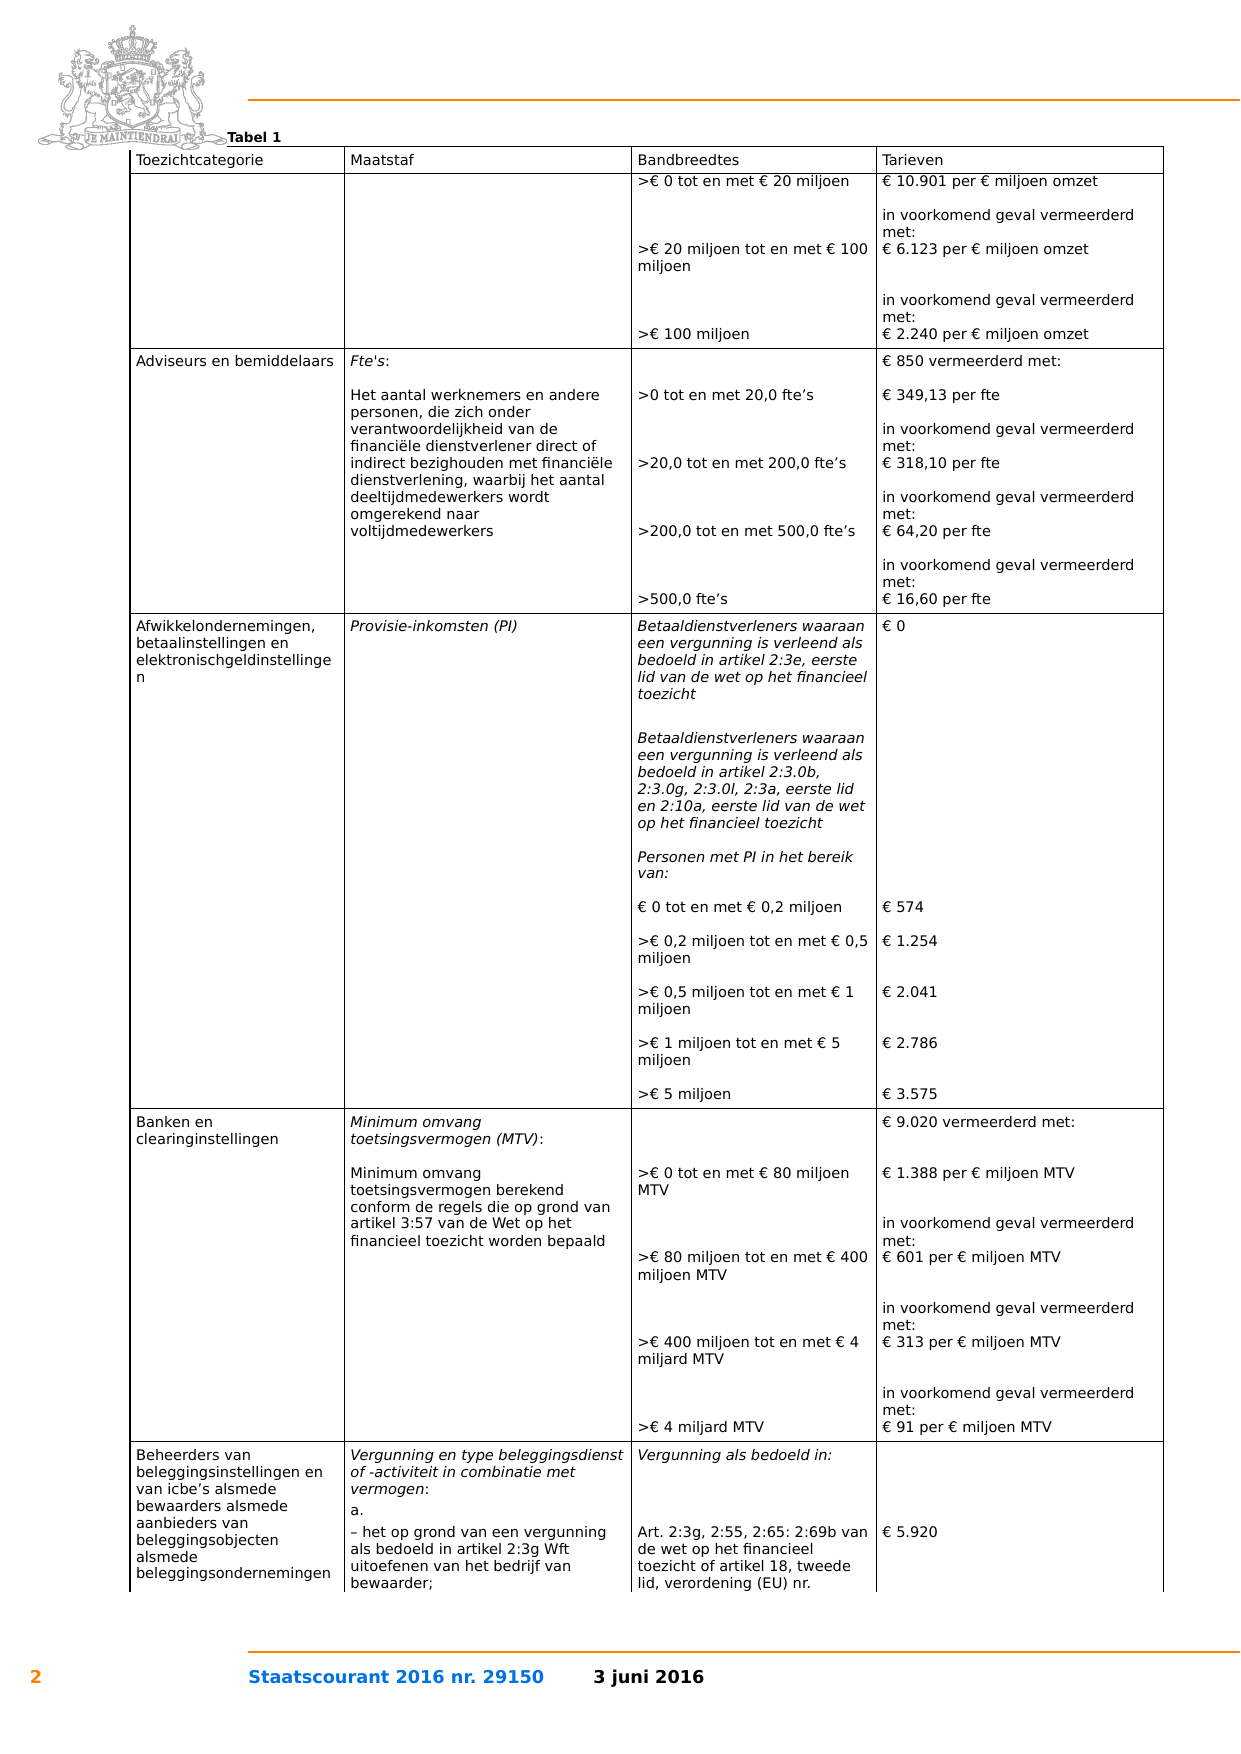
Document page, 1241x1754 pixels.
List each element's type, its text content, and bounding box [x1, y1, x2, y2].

table_cell € 0 [877, 614, 1163, 703]
table_cell [131, 557, 344, 591]
table_cell [345, 207, 631, 241]
table_cell [131, 207, 344, 241]
table_cell € 3.575 [877, 1086, 1163, 1108]
table_cell [131, 1368, 344, 1385]
table_cell Betaaldienstverleners waaraan een vergunning is verleend als bedoeld in artikel 2:3e, eerste lid van de wet op het financieel toezicht [632, 614, 876, 703]
table_cell [131, 489, 344, 523]
table_cell [632, 207, 876, 241]
table_cell [632, 916, 876, 933]
table_cell [632, 292, 876, 326]
table_cell [345, 174, 631, 190]
table_cell [632, 1283, 876, 1300]
table_cell [131, 190, 344, 207]
table_cell [345, 370, 631, 387]
table_cell [632, 1018, 876, 1035]
table_cell [345, 1086, 631, 1108]
table_cell [877, 275, 1163, 292]
table_cell [877, 1498, 1163, 1519]
table_cell [131, 1334, 344, 1368]
table_cell [345, 1300, 631, 1334]
table_cell [131, 370, 344, 387]
table_cell >€ 0,5 miljoen tot en met € 1 miljoen [632, 984, 876, 1018]
table_cell [131, 275, 344, 292]
table_cell [131, 883, 344, 899]
table_cell € 0 tot en met € 0,2 miljoen [632, 899, 876, 916]
table_cell € 1.254 [877, 933, 1163, 967]
table_cell [131, 1018, 344, 1035]
table_cell Bandbreedtes [632, 147, 876, 173]
table_cell [131, 404, 344, 421]
table_cell [345, 557, 631, 591]
table_cell [877, 190, 1163, 207]
table_cell [632, 489, 876, 523]
table_cell € 349,13 per fte [877, 387, 1163, 404]
table_cell >€ 20 miljoen tot en met € 100 miljoen [632, 241, 876, 275]
table_cell [131, 455, 344, 472]
table_cell [632, 421, 876, 455]
table_cell [632, 967, 876, 984]
table_cell [345, 1283, 631, 1300]
table_cell >€ 0 tot en met € 20 miljoen [632, 174, 876, 190]
table_cell [877, 883, 1163, 899]
table_cell [877, 540, 1163, 557]
table_cell Vergunning als bedoeld in: [632, 1442, 876, 1497]
table_cell [632, 557, 876, 591]
table_cell € 10.901 per € miljoen omzet [877, 174, 1163, 190]
table_cell [131, 831, 344, 848]
table_cell [345, 190, 631, 207]
table_cell € 2.786 [877, 1035, 1163, 1069]
table_cell [131, 967, 344, 984]
table_cell € 574 [877, 899, 1163, 916]
table_cell [345, 916, 631, 933]
table_cell Tarieven [877, 147, 1163, 173]
table_cell [345, 899, 631, 916]
table_cell [877, 1283, 1163, 1300]
table_cell [131, 387, 344, 404]
table_cell [632, 1498, 876, 1519]
table_cell >€ 5 miljoen [632, 1086, 876, 1108]
table_cell [877, 1199, 1163, 1215]
table_cell € 16,60 per fte [877, 591, 1163, 613]
table_cell Provisie-inkomsten (PI) [345, 614, 631, 703]
table_cell Art. 2:3g, 2:55, 2:65: 2:69b van de wet op het financieel toezicht of artikel 18, tweede lid, verordening (EU) nr. [632, 1519, 876, 1592]
table_cell a. [345, 1498, 631, 1519]
table_cell [131, 1148, 344, 1164]
table_cell [131, 1199, 344, 1215]
table_cell – het op grond van een vergunning als bedoeld in artikel 2:3g Wft uitoefenen van het bedrijf van bewaarder; [345, 1519, 631, 1592]
table_cell [877, 916, 1163, 933]
table_cell [877, 404, 1163, 421]
table_cell [131, 540, 344, 557]
table_cell [131, 1086, 344, 1108]
table_cell € 601 per € miljoen MTV [877, 1249, 1163, 1283]
table_cell [877, 1069, 1163, 1086]
table_cell Banken en clearinginstellingen [131, 1109, 344, 1147]
table_cell in voorkomend geval vermeerderd met: [877, 292, 1163, 326]
table_cell [345, 703, 631, 725]
table_cell >0 tot en met 20,0 fte’s [632, 387, 876, 404]
table_cell [632, 404, 876, 421]
table_cell € 2.240 per € miljoen omzet [877, 326, 1163, 347]
table_cell >€ 0 tot en met € 80 miljoen MTV [632, 1165, 876, 1198]
table_cell [877, 1018, 1163, 1035]
table_cell in voorkomend geval vermeerderd met: [877, 1385, 1163, 1419]
table_cell [131, 421, 344, 455]
table_cell [131, 1215, 344, 1249]
table_cell [632, 349, 876, 370]
table_cell [345, 831, 631, 848]
table_cell [345, 933, 631, 967]
table_cell [632, 1385, 876, 1419]
table_cell [131, 241, 344, 275]
table_cell Afwikkelondernemingen, betaalinstellingen en elektronischgeldinstellingen [131, 614, 344, 831]
table_cell [131, 1385, 344, 1419]
table_cell [131, 472, 344, 489]
table_cell [632, 370, 876, 387]
table_cell >500,0 fte’s [632, 591, 876, 613]
table_cell [131, 849, 344, 882]
table_cell >€ 1 miljoen tot en met € 5 miljoen [632, 1035, 876, 1069]
table_cell [632, 1109, 876, 1147]
table_cell [131, 591, 344, 613]
table_cell [131, 916, 344, 933]
table_cell [131, 1419, 344, 1441]
table_cell [131, 933, 344, 967]
table_cell [131, 1283, 344, 1300]
table_cell [877, 849, 1163, 882]
table_cell [877, 831, 1163, 848]
table_cell [632, 883, 876, 899]
table_cell [877, 1368, 1163, 1385]
table_cell [632, 1199, 876, 1215]
table_cell [345, 540, 631, 557]
table_cell € 91 per € miljoen MTV [877, 1419, 1163, 1441]
table_cell in voorkomend geval vermeerderd met: [877, 421, 1163, 455]
table_header Tabel 1 [227, 130, 1163, 146]
table_cell in voorkomend geval vermeerderd met: [877, 557, 1163, 591]
table_cell Minimum omvang toetsingsvermogen berekend conform de regels die op grond van artikel 3:57 van de Wet op het financieel toezicht worden bepaald [345, 1165, 631, 1283]
table_cell [877, 1148, 1163, 1164]
table_cell in voorkomend geval vermeerderd met: [877, 1215, 1163, 1249]
table_cell [345, 1148, 631, 1164]
table_cell [131, 523, 344, 540]
table_cell Maatstaf [345, 147, 631, 173]
table_cell € 318,10 per fte [877, 455, 1163, 472]
table_cell [877, 1442, 1163, 1497]
table_cell € 1.388 per € miljoen MTV [877, 1165, 1163, 1198]
table_cell [131, 1300, 344, 1334]
table_cell [345, 275, 631, 292]
table_cell [131, 174, 344, 190]
table_cell in voorkomend geval vermeerderd met: [877, 489, 1163, 523]
table_cell [345, 1419, 631, 1441]
table_cell [131, 326, 344, 347]
table_cell [131, 1035, 344, 1069]
table_cell [345, 967, 631, 984]
table_cell [632, 1069, 876, 1086]
table_cell Minimum omvang toetsingsvermogen (MTV): [345, 1109, 631, 1147]
table_cell [131, 1069, 344, 1086]
table_cell € 313 per € miljoen MTV [877, 1334, 1163, 1368]
table_cell [345, 725, 631, 831]
table_cell € 9.020 vermeerderd met: [877, 1109, 1163, 1147]
table_cell [345, 1368, 631, 1385]
table_cell [877, 472, 1163, 489]
table_cell Fte's: [345, 349, 631, 370]
table_cell [345, 326, 631, 347]
table_cell [877, 370, 1163, 387]
table_cell [345, 1035, 631, 1069]
table_cell [877, 967, 1163, 984]
table_cell [632, 275, 876, 292]
table_cell Adviseurs en bemiddelaars [131, 349, 344, 370]
table_cell [345, 241, 631, 275]
table_cell >€ 100 miljoen [632, 326, 876, 347]
table_cell >€ 4 miljard MTV [632, 1419, 876, 1441]
table_cell € 850 vermeerderd met: [877, 349, 1163, 370]
table_cell [345, 292, 631, 326]
table_cell [877, 725, 1163, 831]
table_cell Toezichtcategorie [131, 147, 344, 173]
table_cell >20,0 tot en met 200,0 fte’s [632, 455, 876, 472]
table_cell [877, 703, 1163, 725]
table_cell € 5.920 [877, 1519, 1163, 1592]
table_cell € 64,20 per fte [877, 523, 1163, 540]
table_cell [131, 292, 344, 326]
table_cell >€ 400 miljoen tot en met € 4 miljard MTV [632, 1334, 876, 1368]
table_cell in voorkomend geval vermeerderd met: [877, 207, 1163, 241]
picture [38, 25, 227, 150]
table_cell [131, 899, 344, 916]
table_cell >200,0 tot en met 500,0 fte’s [632, 523, 876, 540]
table_cell [345, 591, 631, 613]
table_cell [632, 1300, 876, 1334]
table_cell [632, 540, 876, 557]
table_cell [632, 472, 876, 489]
table_cell [632, 190, 876, 207]
table_cell [632, 1215, 876, 1249]
table_cell [345, 1069, 631, 1086]
table_cell >€ 0,2 miljoen tot en met € 0,5 miljoen [632, 933, 876, 967]
table_cell € 6.123 per € miljoen omzet [877, 241, 1163, 275]
table_cell [632, 1148, 876, 1164]
table_cell Beheerders van beleggingsinstellingen en van icbe’s alsmede bewaarders alsmede aanbieders van beleggingsobjecten alsmede beleggingsondernemingen [131, 1442, 344, 1592]
table_cell [632, 1368, 876, 1385]
table_cell [131, 1249, 344, 1283]
table_cell [131, 1165, 344, 1198]
table_cell [345, 1385, 631, 1419]
table_cell [131, 984, 344, 1018]
table_cell in voorkomend geval vermeerderd met: [877, 1300, 1163, 1334]
table_cell [632, 703, 876, 725]
table_cell [345, 849, 631, 882]
table_cell [632, 831, 876, 848]
table_cell € 2.041 [877, 984, 1163, 1018]
table_cell [345, 1018, 631, 1035]
table_cell Betaaldienstverleners waaraan een vergunning is verleend als bedoeld in artikel 2:3.0b, 2:3.0g, 2:3.0l, 2:3a, eerste lid en 2:10a, eerste lid van de wet op het financieel toezicht [632, 725, 876, 831]
table_cell Personen met PI in het bereik van: [632, 849, 876, 882]
table_cell [345, 984, 631, 1018]
table_cell >€ 80 miljoen tot en met € 400 miljoen MTV [632, 1249, 876, 1283]
table_cell Het aantal werknemers en andere personen, die zich onder verantwoordelijkheid van de financiële dienstverlener direct of indirect bezighouden met financiële dienstverlening, waarbij het aantal deeltijdmedewerkers wordt omgerekend naar voltijdmedewerkers [345, 387, 631, 540]
table_cell [345, 1334, 631, 1368]
table_cell [345, 883, 631, 899]
table_cell Vergunning en type beleggingsdienst of -activiteit in combinatie met vermogen: [345, 1442, 631, 1497]
